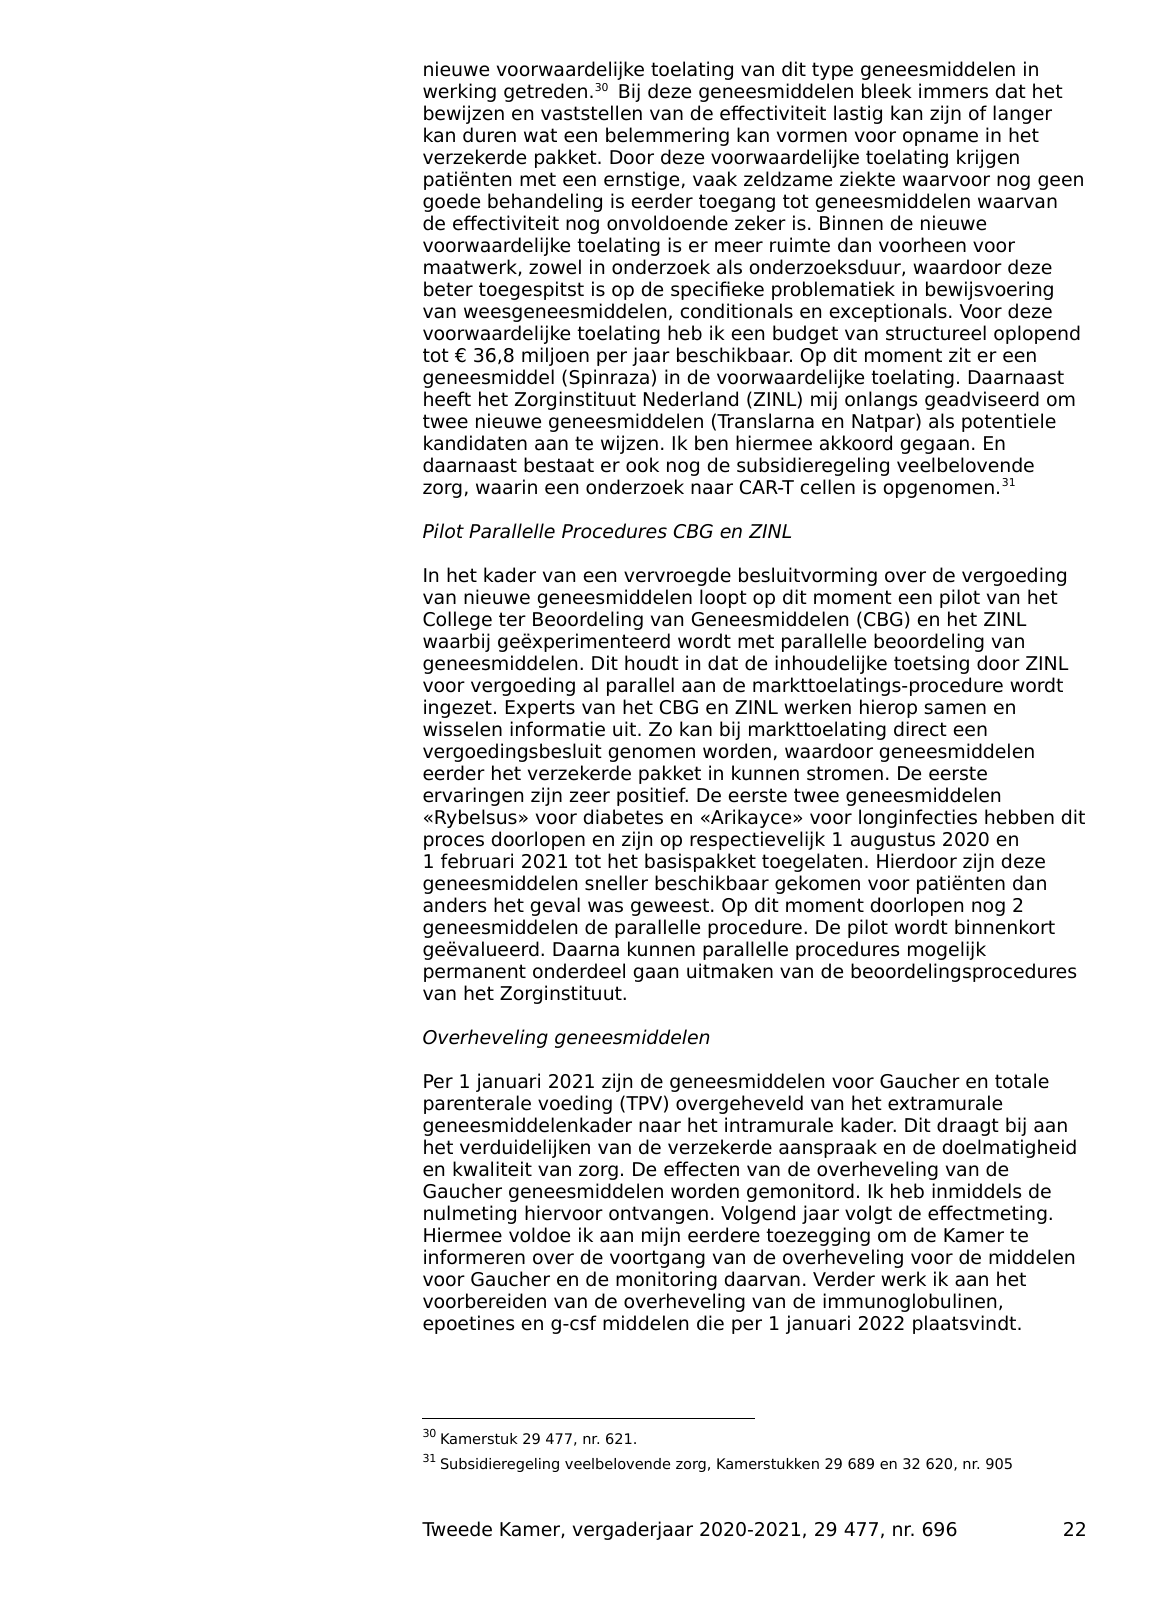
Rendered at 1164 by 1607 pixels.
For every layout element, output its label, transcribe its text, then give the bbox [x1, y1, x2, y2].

text Subsidieregeling veelbelovende zorg, Kamerstukken 29 689 en 32 620, nr. 905 [422, 1452, 1087, 1474]
text Kamerstuk 29 477, nr. 621. [422, 1427, 1087, 1449]
text nieuwe voorwaardelijke toelating van dit type geneesmiddelen in werking getreden. Bij deze geneesmiddelen bleek immers dat het bewijzen en vaststellen van de effectiviteit lastig kan zijn of langer kan duren wat een belemmering kan vormen voor opname in het verzekerde pakket. Door deze voorwaardelijke toelating krijgen patiënten met een ernstige, vaak zeldzame ziekte waarvoor nog geen goede behandeling is eerder toegang tot geneesmiddelen waarvan de effectiviteit nog onvoldoende zeker is. Binnen de nieuwe voorwaardelijke toelating is er meer ruimte dan voorheen voor maatwerk, zowel in onderzoek als onderzoeksduur, waardoor deze beter toegespitst is op de specifieke problematiek in bewijsvoering van weesgeneesmiddelen, conditionals en exceptionals. Voor deze voorwaardelijke toelating heb ik een budget van structureel oplopend tot € 36,8 miljoen per jaar beschikbaar. Op dit moment zit er een geneesmiddel (Spinraza) in de voorwaardelijke toelating. Daarnaast heeft het Zorginstituut Nederland (ZINL) mij onlangs geadviseerd om twee nieuwe geneesmiddelen (Translarna en Natpar) als potentiele kandidaten aan te wijzen. Ik ben hiermee akkoord gegaan. En daarnaast bestaat er ook nog de subsidieregeling veelbelovende zorg, waarin een onderzoek naar CAR-T cellen is opgenomen. [422, 59, 1087, 499]
subtitle Pilot Parallelle Procedures CBG en ZINL [422, 521, 1087, 543]
text In het kader van een vervroegde besluitvorming over de vergoeding van nieuwe geneesmiddelen loopt op dit moment een pilot van het College ter Beoordeling van Geneesmiddelen (CBG) en het ZINL waarbij geëxperimenteerd wordt met parallelle beoordeling van geneesmiddelen. Dit houdt in dat de inhoudelijke toetsing door ZINL voor vergoeding al parallel aan de markttoelatings-procedure wordt ingezet. Experts van het CBG en ZINL werken hierop samen en wisselen informatie uit. Zo kan bij markttoelating direct een vergoedingsbesluit genomen worden, waardoor geneesmiddelen eerder het verzekerde pakket in kunnen stromen. De eerste ervaringen zijn zeer positief. De eerste twee geneesmiddelen «Rybelsus» voor diabetes en «Arikayce» voor longinfecties hebben dit proces doorlopen en zijn op respectievelijk 1 augustus 2020 en 1 februari 2021 tot het basispakket toegelaten. Hierdoor zijn deze geneesmiddelen sneller beschikbaar gekomen voor patiënten dan anders het geval was geweest. Op dit moment doorlopen nog 2 geneesmiddelen de parallelle procedure. De pilot wordt binnenkort geëvalueerd. Daarna kunnen parallelle procedures mogelijk permanent onderdeel gaan uitmaken van de beoordelingsprocedures van het Zorginstituut. [422, 565, 1087, 1004]
subtitle Overheveling geneesmiddelen [422, 1027, 1087, 1049]
text Per 1 januari 2021 zijn de geneesmiddelen voor Gaucher en totale parenterale voeding (TPV) overgeheveld van het extramurale geneesmiddelenkader naar het intramurale kader. Dit draagt bij aan het verduidelijken van de verzekerde aanspraak en de doelmatigheid en kwaliteit van zorg. De effecten van de overheveling van de Gaucher geneesmiddelen worden gemonitord. Ik heb inmiddels de nulmeting hiervoor ontvangen. Volgend jaar volgt de effectmeting. Hiermee voldoe ik aan mijn eerdere toezegging om de Kamer te informeren over de voortgang van de overheveling voor de middelen voor Gaucher en de monitoring daarvan. Verder werk ik aan het voorbereiden van de overheveling van de immunoglobulinen, epoetines en g-csf middelen die per 1 januari 2022 plaatsvindt. [422, 1071, 1087, 1335]
